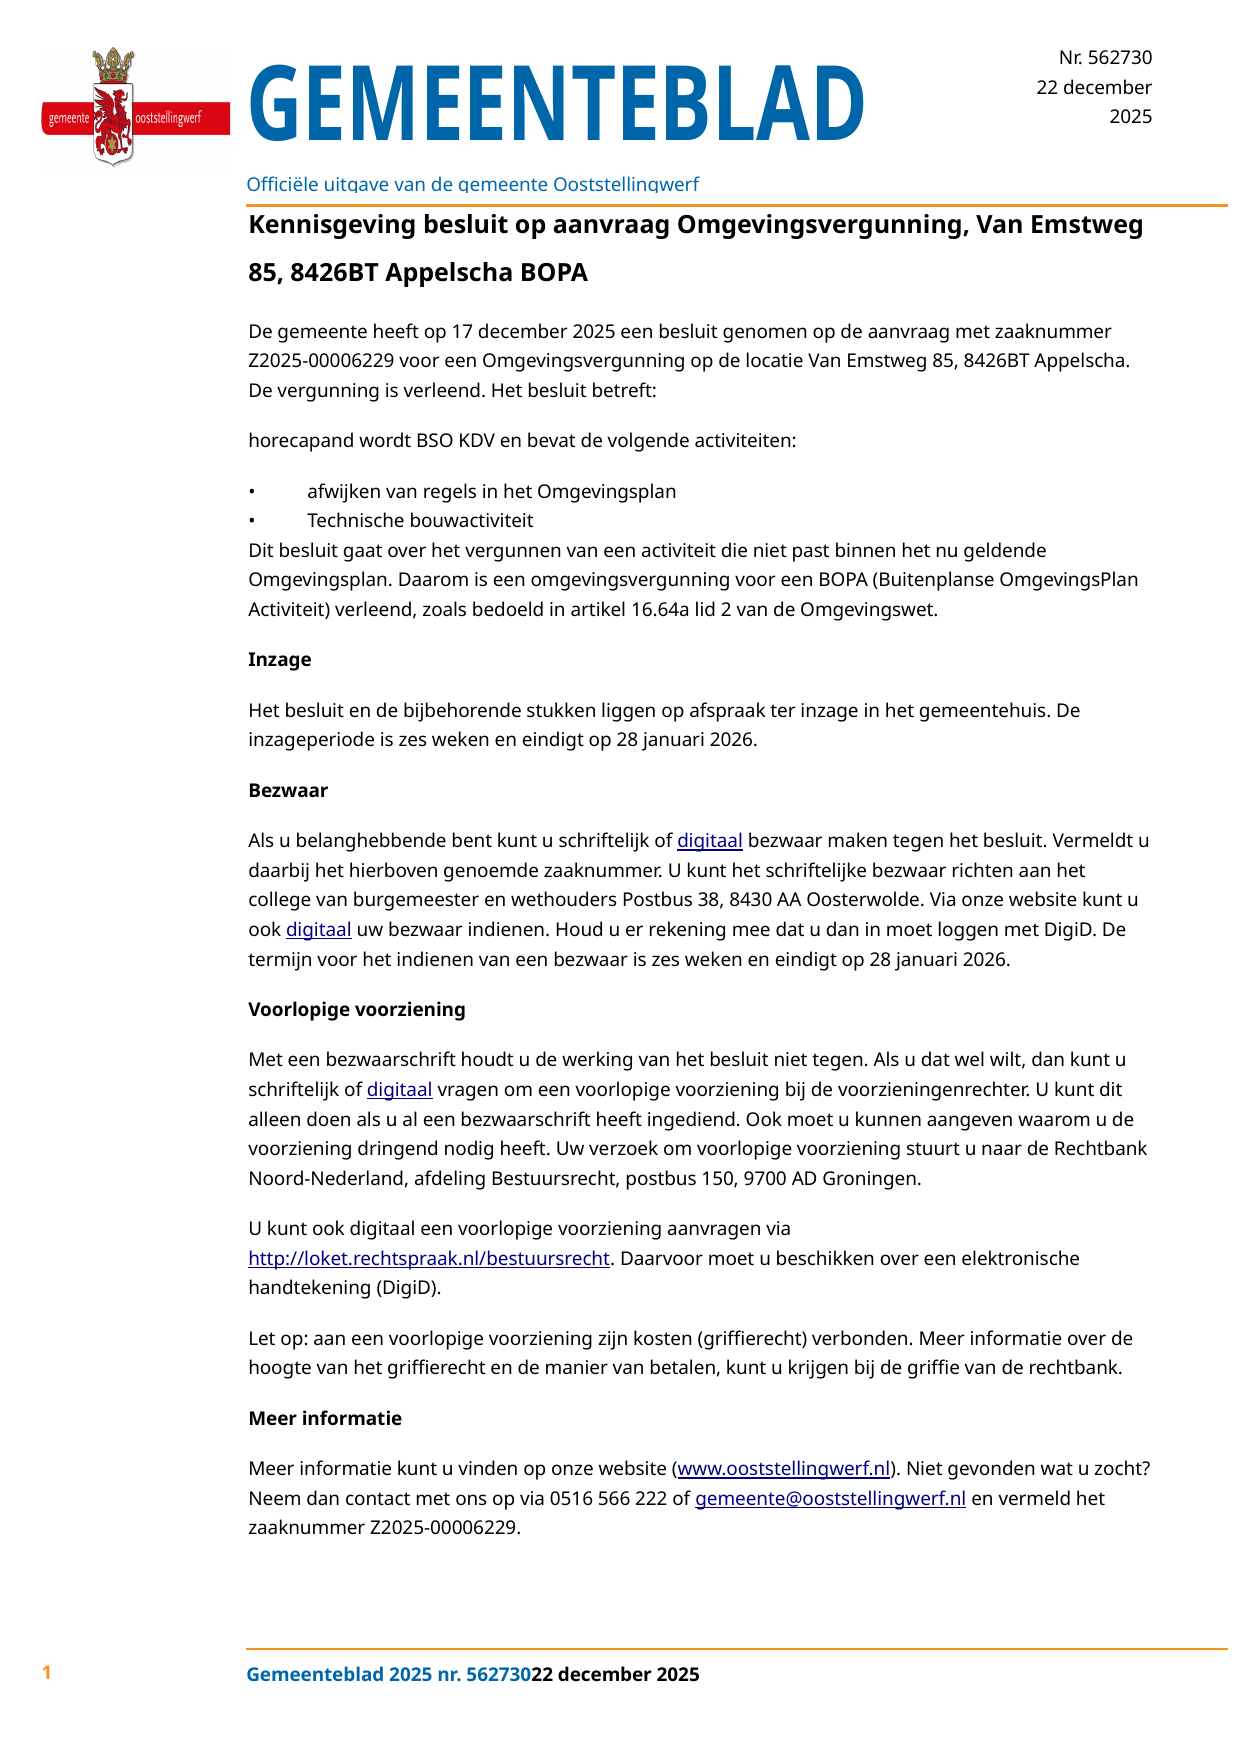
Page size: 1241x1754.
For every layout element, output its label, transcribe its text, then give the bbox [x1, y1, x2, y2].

text Het besluit en de bijbehorende stukken liggen op afspraak ter inzage in het gemeentehuis. De inzageperiode is zes weken en eindigt op 28 januari 2026. [248, 697, 1152, 752]
text Voorlopige voorziening [248, 996, 1152, 1022]
text Let op: aan een voorlopige voorziening zijn kosten (griffierecht) verbonden. Meer informatie over de hoogte van het griffierecht en de manier van betalen, kunt u krijgen bij de griffie van de rechtbank. [248, 1325, 1152, 1380]
text Dit besluit gaat over het vergunnen van een activiteit die niet past binnen het nu geldende Omgevingsplan. Daarom is een omgevingsvergunning voor een BOPA (Buitenplanse OmgevingsPlan Activiteit) verleend, zoals bedoeld in artikel 16.64a lid 2 van de Omgevingswet. [248, 537, 1152, 622]
text Met een bezwaarschrift houdt u de werking van het besluit niet tegen. Als u dat wel wilt, dan kunt u schriftelijk of digitaal vragen om een voorlopige voorziening bij de voorzieningenrechter. U kunt dit alleen doen als u al een bezwaarschrift heeft ingediend. Ook moet u kunnen aangeven waarom u de voorziening dringend nodig heeft. Uw verzoek om voorlopige voorziening stuurt u naar de Rechtbank Noord-Nederland, afdeling Bestuursrecht, postbus 150, 9700 AD Groningen. [248, 1047, 1152, 1191]
list afwijken van regels in het Omgevingsplan [248, 478, 1152, 504]
picture [41, 47, 231, 172]
text Als u belanghebbende bent kunt u schriftelijk of digitaal bezwaar maken tegen het besluit. Vermeldt u daarbij het hierboven genoemde zaaknummer. U kunt het schriftelijke bezwaar richten aan het college van burgemeester en wethouders Postbus 38, 8430 AA Oosterwolde. Via onze website kunt u ook digitaal uw bezwaar indienen. Houd u er rekening mee dat u dan in moet loggen met DigiD. De termijn voor het indienen van een bezwaar is zes weken en eindigt op 28 januari 2026. [248, 827, 1152, 972]
list Technische bouwactiviteit [248, 507, 1152, 533]
text Bezwaar [248, 777, 1152, 803]
text De gemeente heeft op 17 december 2025 een besluit genomen op de aanvraag met zaaknummer Z2025-00006229 voor een Omgevingsvergunning op de locatie Van Emstweg 85, 8426BT Appelscha. De vergunning is verleend. Het besluit betreft: [248, 318, 1152, 403]
text U kunt ook digitaal een voorlopige voorziening aanvragen via http://loket.rechtspraak.nl/bestuursrecht. Daarvoor moet u beschikken over een elektronische handtekening (DigiD). [248, 1215, 1152, 1300]
text Inzage [248, 647, 1152, 672]
text horecapand wordt BSO KDV en bevat de volgende activiteiten: [248, 427, 1152, 453]
text Kennisgeving besluit op aanvraag Omgevingsvergunning, Van Emstweg 85, 8426BT Appelscha BOPA [248, 207, 1152, 288]
text Meer informatie [248, 1405, 1152, 1431]
text Meer informatie kunt u vinden op onze website (www.ooststellingwerf.nl). Niet gevonden wat u zocht? Neem dan contact met ons op via 0516 566 222 of gemeente@ooststellingwerf.nl en vermeld het zaaknummer Z2025-00006229. [248, 1455, 1152, 1540]
